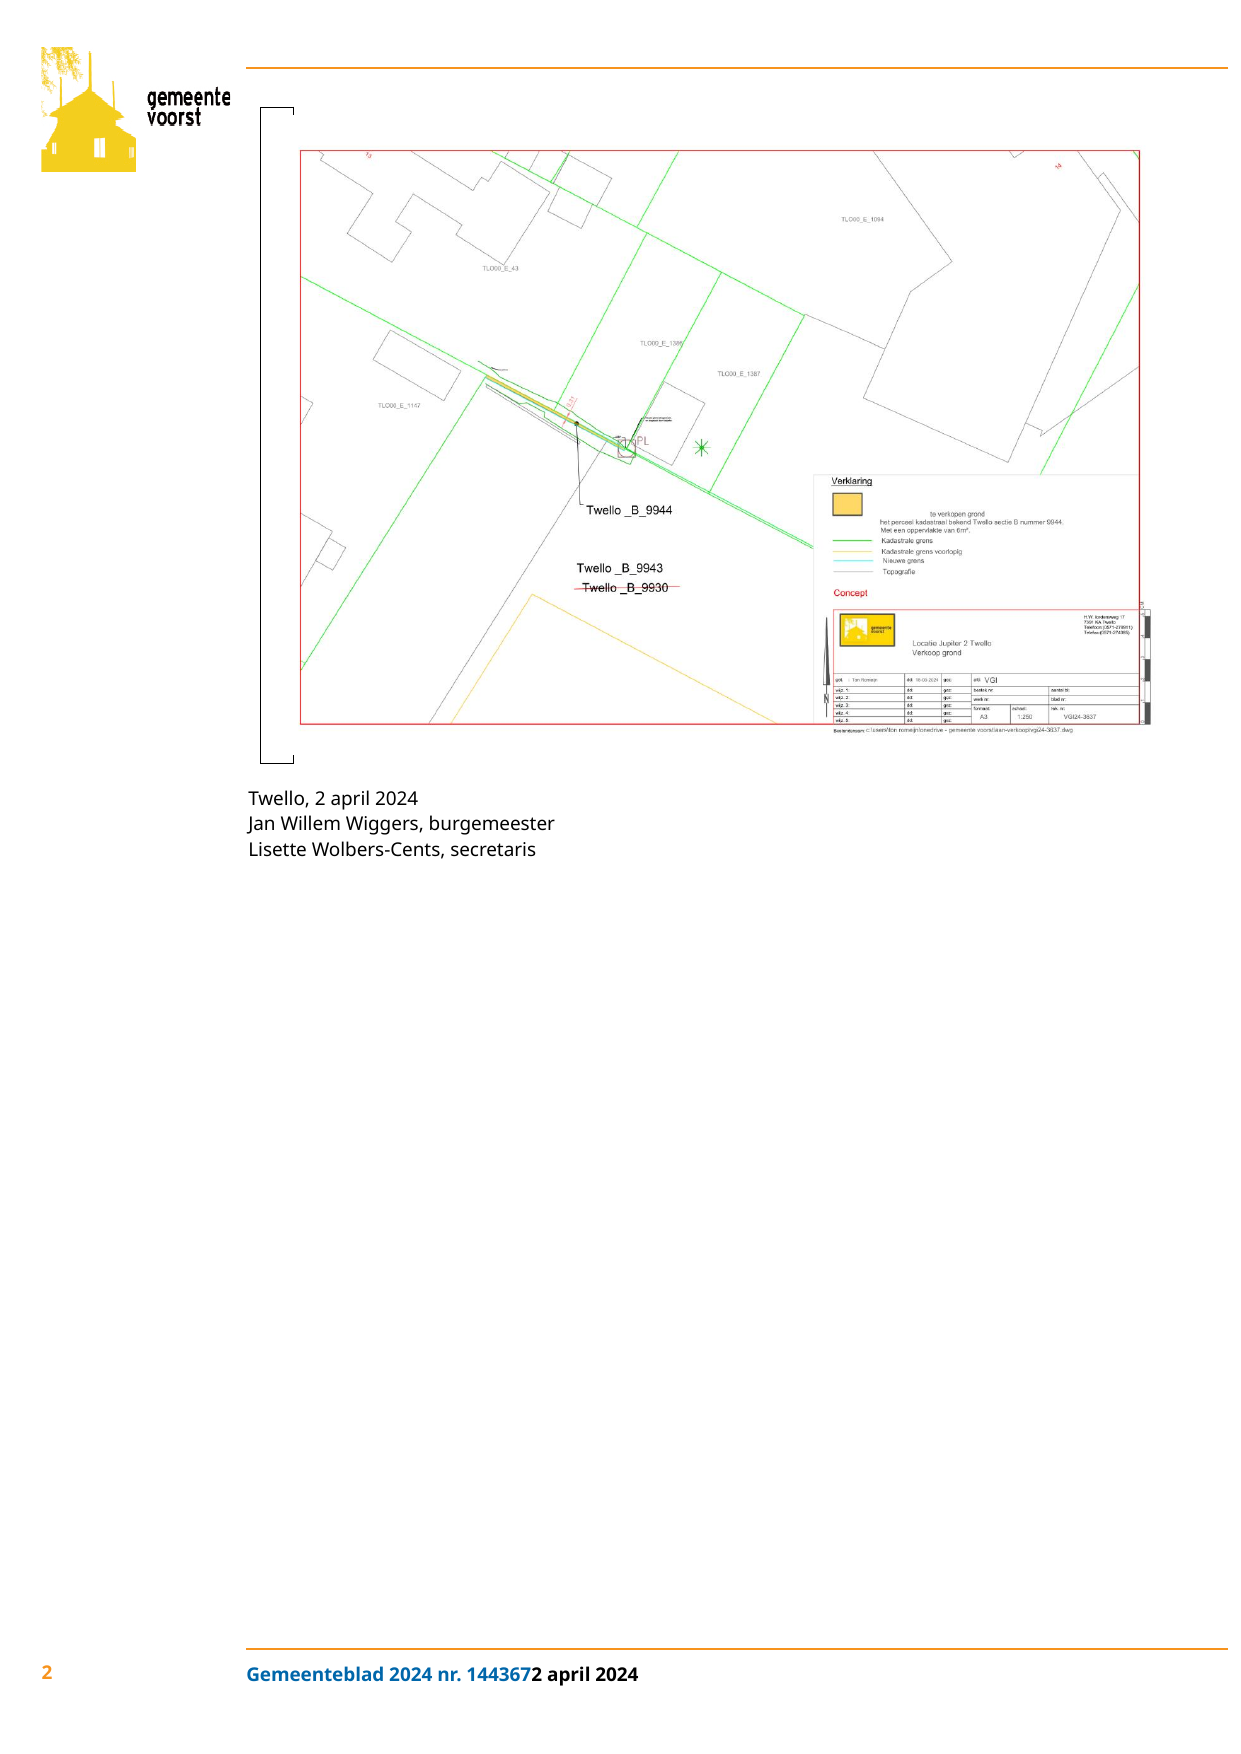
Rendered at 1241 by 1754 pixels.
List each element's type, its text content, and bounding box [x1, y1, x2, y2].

picture [268, 115, 1173, 755]
text Lisette Wolbers-Cents, secretaris [248, 836, 1152, 862]
picture [41, 47, 231, 172]
text Jan Willem Wiggers, burgemeester [248, 810, 1152, 836]
text Twello, 2 april 2024 [248, 785, 1152, 810]
